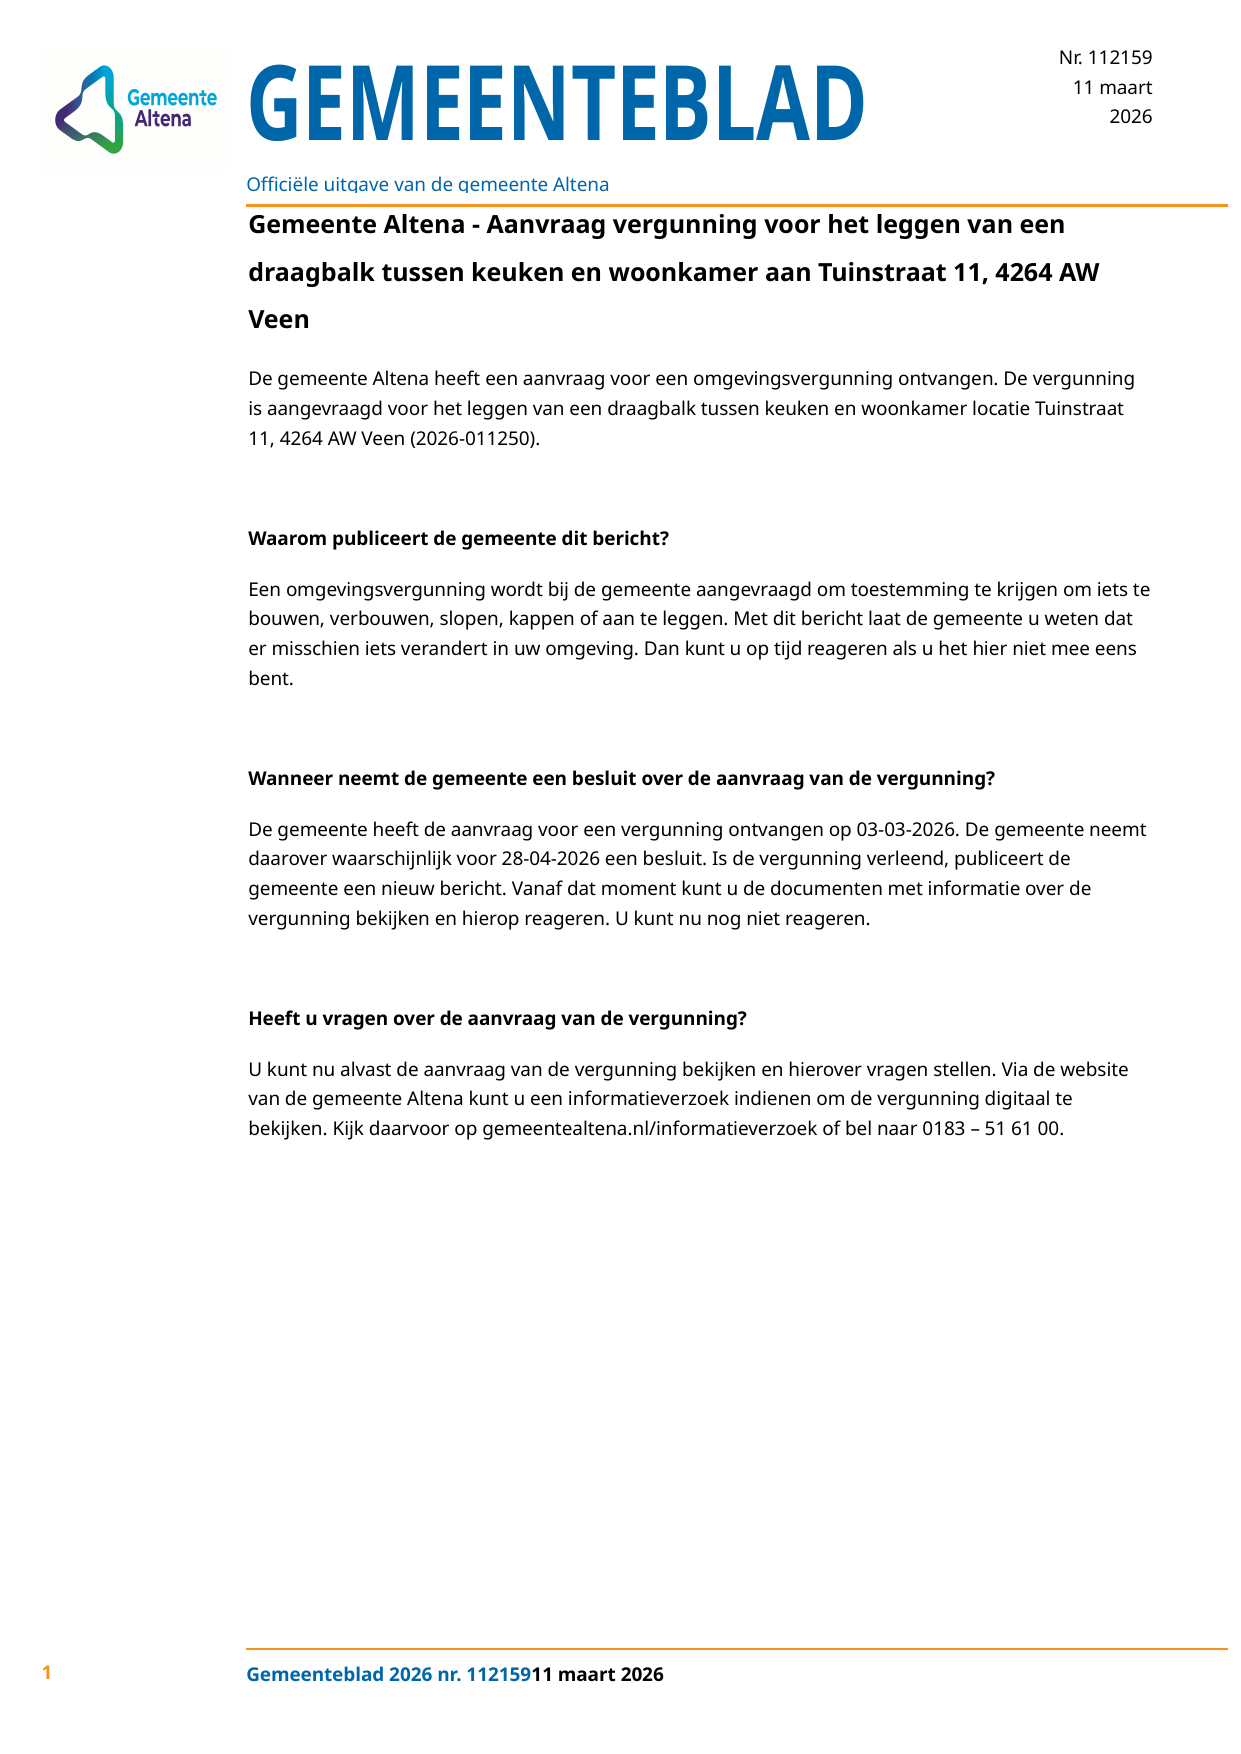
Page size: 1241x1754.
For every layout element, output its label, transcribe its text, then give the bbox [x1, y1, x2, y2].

text De gemeente Altena heeft een aanvraag voor een omgevingsvergunning ontvangen. De vergunning is aangevraagd voor het leggen van een draagbalk tussen keuken en woonkamer locatie Tuinstraat 11, 4264 AW Veen (2026-011250). [248, 366, 1152, 450]
picture [41, 47, 231, 172]
text De gemeente heeft de aanvraag voor een vergunning ontvangen op 03-03-2026. De gemeente neemt daarover waarschijnlijk voor 28-04-2026 een besluit. Is de vergunning verleend, publiceert de gemeente een nieuw bericht. Vanaf dat moment kunt u de documenten met informatie over de vergunning bekijken en hierop reageren. U kunt nu nog niet reageren. [248, 816, 1152, 930]
text Wanneer neemt de gemeente een besluit over de aanvraag van de vergunning? [248, 766, 1152, 791]
text Heeft u vragen over de aanvraag van de vergunning? [248, 1006, 1152, 1031]
text Gemeente Altena - Aanvraag vergunning voor het leggen van een draagbalk tussen keuken en woonkamer aan Tuinstraat 11, 4264 AW Veen [248, 207, 1152, 336]
text U kunt nu alvast de aanvraag van de vergunning bekijken en hierover vragen stellen. Via de website van de gemeente Altena kunt u een informatieverzoek indienen om de vergunning digitaal te bekijken. Kijk daarvoor op gemeentealtena.nl/informatieverzoek of bel naar 0183 – 51 61 00. [248, 1056, 1152, 1141]
text Waarom publiceert de gemeente dit bericht? [248, 526, 1152, 551]
text Een omgevingsvergunning wordt bij de gemeente aangevraagd om toestemming te krijgen om iets te bouwen, verbouwen, slopen, kappen of aan te leggen. Met dit bericht laat de gemeente u weten dat er misschien iets verandert in uw omgeving. Dan kunt u op tijd reageren als u het hier niet mee eens bent. [248, 576, 1152, 690]
